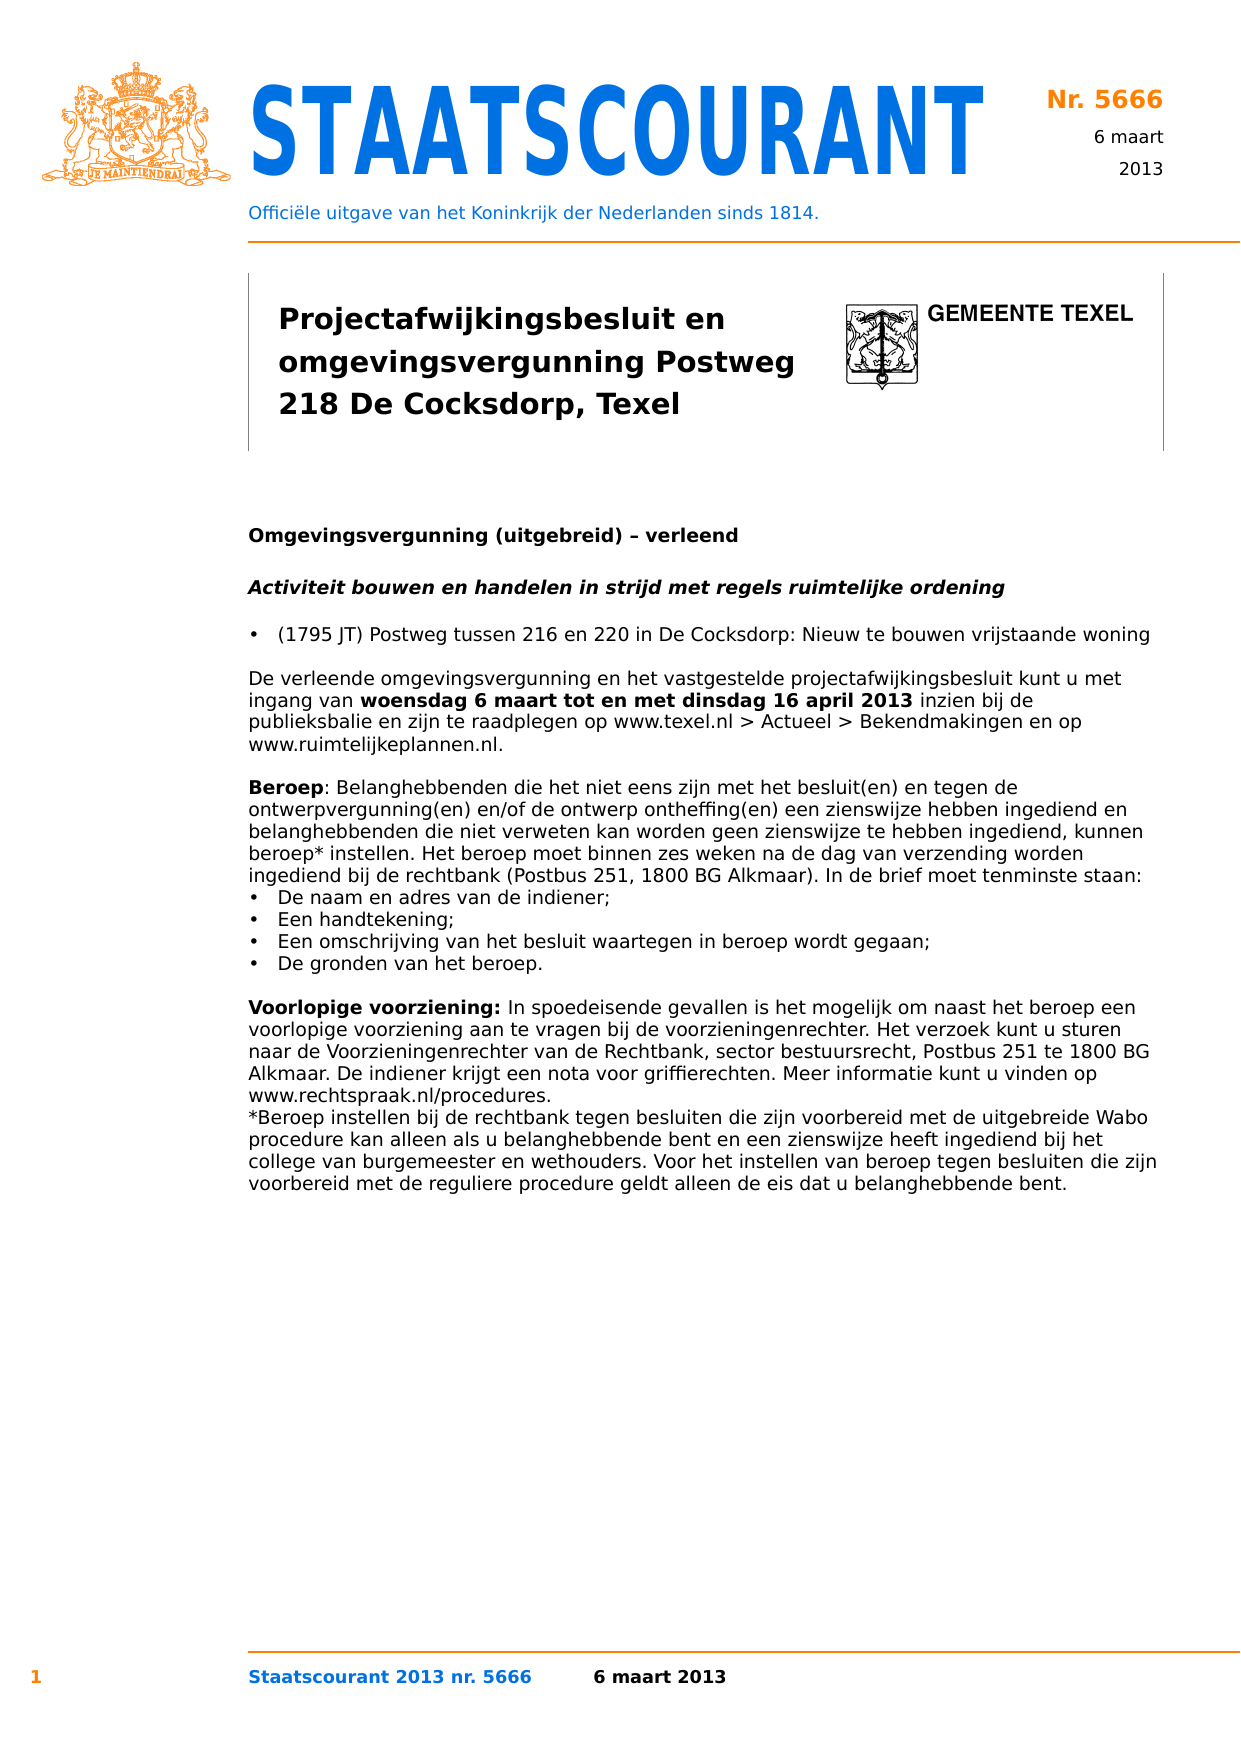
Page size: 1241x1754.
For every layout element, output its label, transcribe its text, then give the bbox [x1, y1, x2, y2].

text Beroep: Belanghebbenden die het niet eens zijn met het besluit(en) en tegen de ontwerpvergunning(en) en/of de ontwerp ontheffing(en) een zienswijze hebben ingediend en belanghebbenden die niet verweten kan worden geen zienswijze te hebben ingediend, kunnen beroep* instellen. Het beroep moet binnen zes weken na de dag van verzending worden ingediend bij de rechtbank (Postbus 251, 1800 BG Alkmaar). In de brief moet tenminste staan: [248, 777, 1163, 887]
picture [844, 302, 1134, 391]
table_cell 6 maart [998, 121, 1240, 153]
table_cell 2013 [998, 153, 1240, 203]
text • (1795 JT) Postweg tussen 216 en 220 in De Cocksdorp: Nieuw te bouwen vrijstaande woning [248, 624, 1163, 646]
text *Beroep instellen bij de rechtbank tegen besluiten die zijn voorbereid met de uitgebreide Wabo procedure kan alleen als u belanghebbende bent en een zienswijze heeft ingediend bij het college van burgemeester en wethouders. Voor het instellen van beroep tegen besluiten die zijn voorbereid met de reguliere procedure geldt alleen de eis dat u belanghebbende bent. [248, 1107, 1163, 1195]
text • Een omschrijving van het besluit waartegen in beroep wordt gegaan; [248, 931, 1163, 953]
subtitle Omgevingsvergunning (uitgebreid) – verleend [248, 525, 1163, 547]
subtitle Activiteit bouwen en handelen in strijd met regels ruimtelijke ordening [248, 577, 1163, 599]
text • De gronden van het beroep. [248, 953, 1163, 975]
text • De naam en adres van de indiener; [248, 887, 1163, 909]
subtitle Projectafwijkingsbesluit en omgevingsvergunning Postweg 218 De Cocksdorp, Texel [249, 273, 1163, 451]
text • Een handtekening; [248, 909, 1163, 931]
picture [41, 62, 231, 186]
table_header STAATSCOURANT [248, 62, 998, 203]
table_cell Officiële uitgave van het Koninkrijk der Nederlanden sinds 1814. [248, 203, 1240, 241]
table_header Nr. 5666 [998, 62, 1240, 121]
text Voorlopige voorziening: In spoedeisende gevallen is het mogelijk om naast het beroep een voorlopige voorziening aan te vragen bij de voorzieningenrechter. Het verzoek kunt u sturen naar de Voorzieningenrechter van de Rechtbank, sector bestuursrecht, Postbus 251 te 1800 BG Alkmaar. De indiener krijgt een nota voor griffierechten. Meer informatie kunt u vinden op www.rechtspraak.nl/procedures. [248, 997, 1163, 1107]
table_header [25, 62, 248, 241]
text De verleende omgevingsvergunning en het vastgestelde projectafwijkingsbesluit kunt u met ingang van woensdag 6 maart tot en met dinsdag 16 april 2013 inzien bij de publieksbalie en zijn te raadplegen op www.texel.nl > Actueel > Bekendmakingen en op www.ruimtelijkeplannen.nl. [248, 667, 1163, 755]
